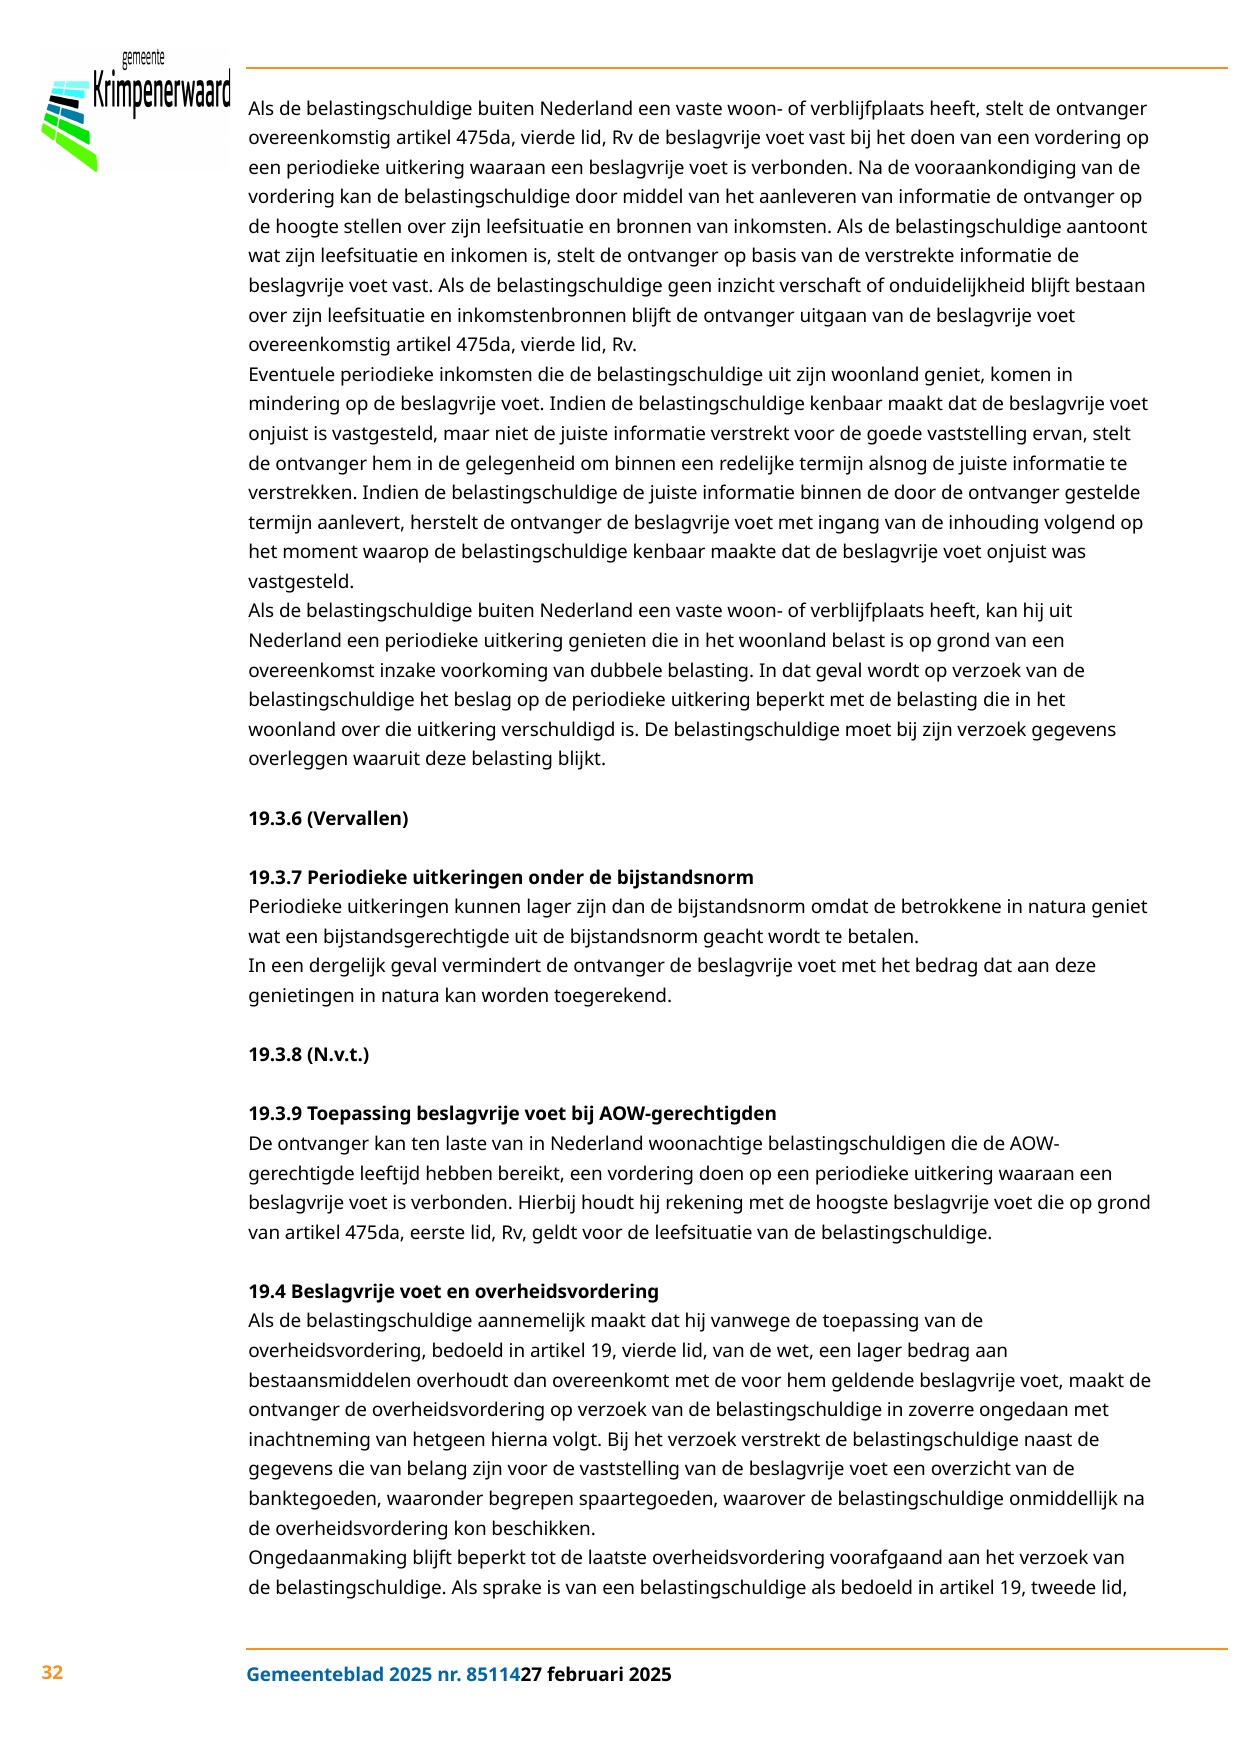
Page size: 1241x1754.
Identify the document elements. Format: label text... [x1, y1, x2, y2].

text 19.3.8 (N.v.t.) [248, 1041, 1152, 1067]
text 19.3.7 Periodieke uitkeringen onder de bijstandsnorm [248, 864, 1152, 890]
text Ongedaanmaking blijft beperkt tot de laatste overheidsvordering voorafgaand aan het verzoek van de belastingschuldige. Als sprake is van een belastingschuldige als bedoeld in artikel 19, tweede lid, [248, 1544, 1152, 1600]
text Als de belastingschuldige aannemelijk maakt dat hij vanwege de toepassing van de overheidsvordering, bedoeld in artikel 19, vierde lid, van de wet, een lager bedrag aan bestaansmiddelen overhoudt dan overeenkomt met de voor hem geldende beslagvrije voet, maakt de ontvanger de overheidsvordering op verzoek van de belastingschuldige in zoverre ongedaan met inachtneming van hetgeen hierna volgt. Bij het verzoek verstrekt de belastingschuldige naast de gegevens die van belang zijn voor de vaststelling van de beslagvrije voet een overzicht van de banktegoeden, waaronder begrepen spaartegoeden, waarover de belastingschuldige onmiddellijk na de overheidsvordering kon beschikken. [248, 1308, 1152, 1541]
text Als de belastingschuldige buiten Nederland een vaste woon- of verblijfplaats heeft, stelt de ontvanger overeenkomstig artikel 475da, vierde lid, Rv de beslagvrije voet vast bij het doen van een vordering op een periodieke uitkering waaraan een beslagvrije voet is verbonden. Na de vooraankondiging van de vordering kan de belastingschuldige door middel van het aanleveren van informatie de ontvanger op de hoogte stellen over zijn leefsituatie en bronnen van inkomsten. Als de belastingschuldige aantoont wat zijn leefsituatie en inkomen is, stelt de ontvanger op basis van de verstrekte informatie de beslagvrije voet vast. Als de belastingschuldige geen inzicht verschaft of onduidelijkheid blijft bestaan over zijn leefsituatie en inkomstenbronnen blijft de ontvanger uitgaan van de beslagvrije voet overeenkomstig artikel 475da, vierde lid, Rv. [248, 95, 1152, 357]
text 19.3.9 Toepassing beslagvrije voet bij AOW-gerechtigden [248, 1101, 1152, 1126]
text Periodieke uitkeringen kunnen lager zijn dan de bijstandsnorm omdat de betrokkene in natura geniet wat een bijstandsgerechtigde uit de bijstandsnorm geacht wordt te betalen. [248, 893, 1152, 949]
text Eventuele periodieke inkomsten die de belastingschuldige uit zijn woonland geniet, komen in mindering op de beslagvrije voet. Indien de belastingschuldige kenbaar maakt dat de beslagvrije voet onjuist is vastgesteld, maar niet de juiste informatie verstrekt voor de goede vaststelling ervan, stelt de ontvanger hem in de gelegenheid om binnen een redelijke termijn alsnog de juiste informatie te verstrekken. Indien de belastingschuldige de juiste informatie binnen de door de ontvanger gestelde termijn aanlevert, herstelt de ontvanger de beslagvrije voet met ingang van de inhouding volgend op het moment waarop de belastingschuldige kenbaar maakte dat de beslagvrije voet onjuist was vastgesteld. [248, 361, 1152, 594]
text 19.4 Beslagvrije voet en overheidsvordering [248, 1278, 1152, 1304]
text In een dergelijk geval vermindert de ontvanger de beslagvrije voet met het bedrag dat aan deze genietingen in natura kan worden toegerekend. [248, 953, 1152, 1008]
picture [41, 47, 231, 172]
text Als de belastingschuldige buiten Nederland een vaste woon- of verblijfplaats heeft, kan hij uit Nederland een periodieke uitkering genieten die in het woonland belast is op grond van een overeenkomst inzake voorkoming van dubbele belasting. In dat geval wordt op verzoek van de belastingschuldige het beslag op de periodieke uitkering beperkt met de belasting die in het woonland over die uitkering verschuldigd is. De belastingschuldige moet bij zijn verzoek gegevens overleggen waaruit deze belasting blijkt. [248, 598, 1152, 771]
text De ontvanger kan ten laste van in Nederland woonachtige belastingschuldigen die de AOW-gerechtigde leeftijd hebben bereikt, een vordering doen op een periodieke uitkering waaraan een beslagvrije voet is verbonden. Hierbij houdt hij rekening met de hoogste beslagvrije voet die op grond van artikel 475da, eerste lid, Rv, geldt voor de leefsituatie van de belastingschuldige. [248, 1130, 1152, 1245]
text 19.3.6 (Vervallen) [248, 805, 1152, 831]
